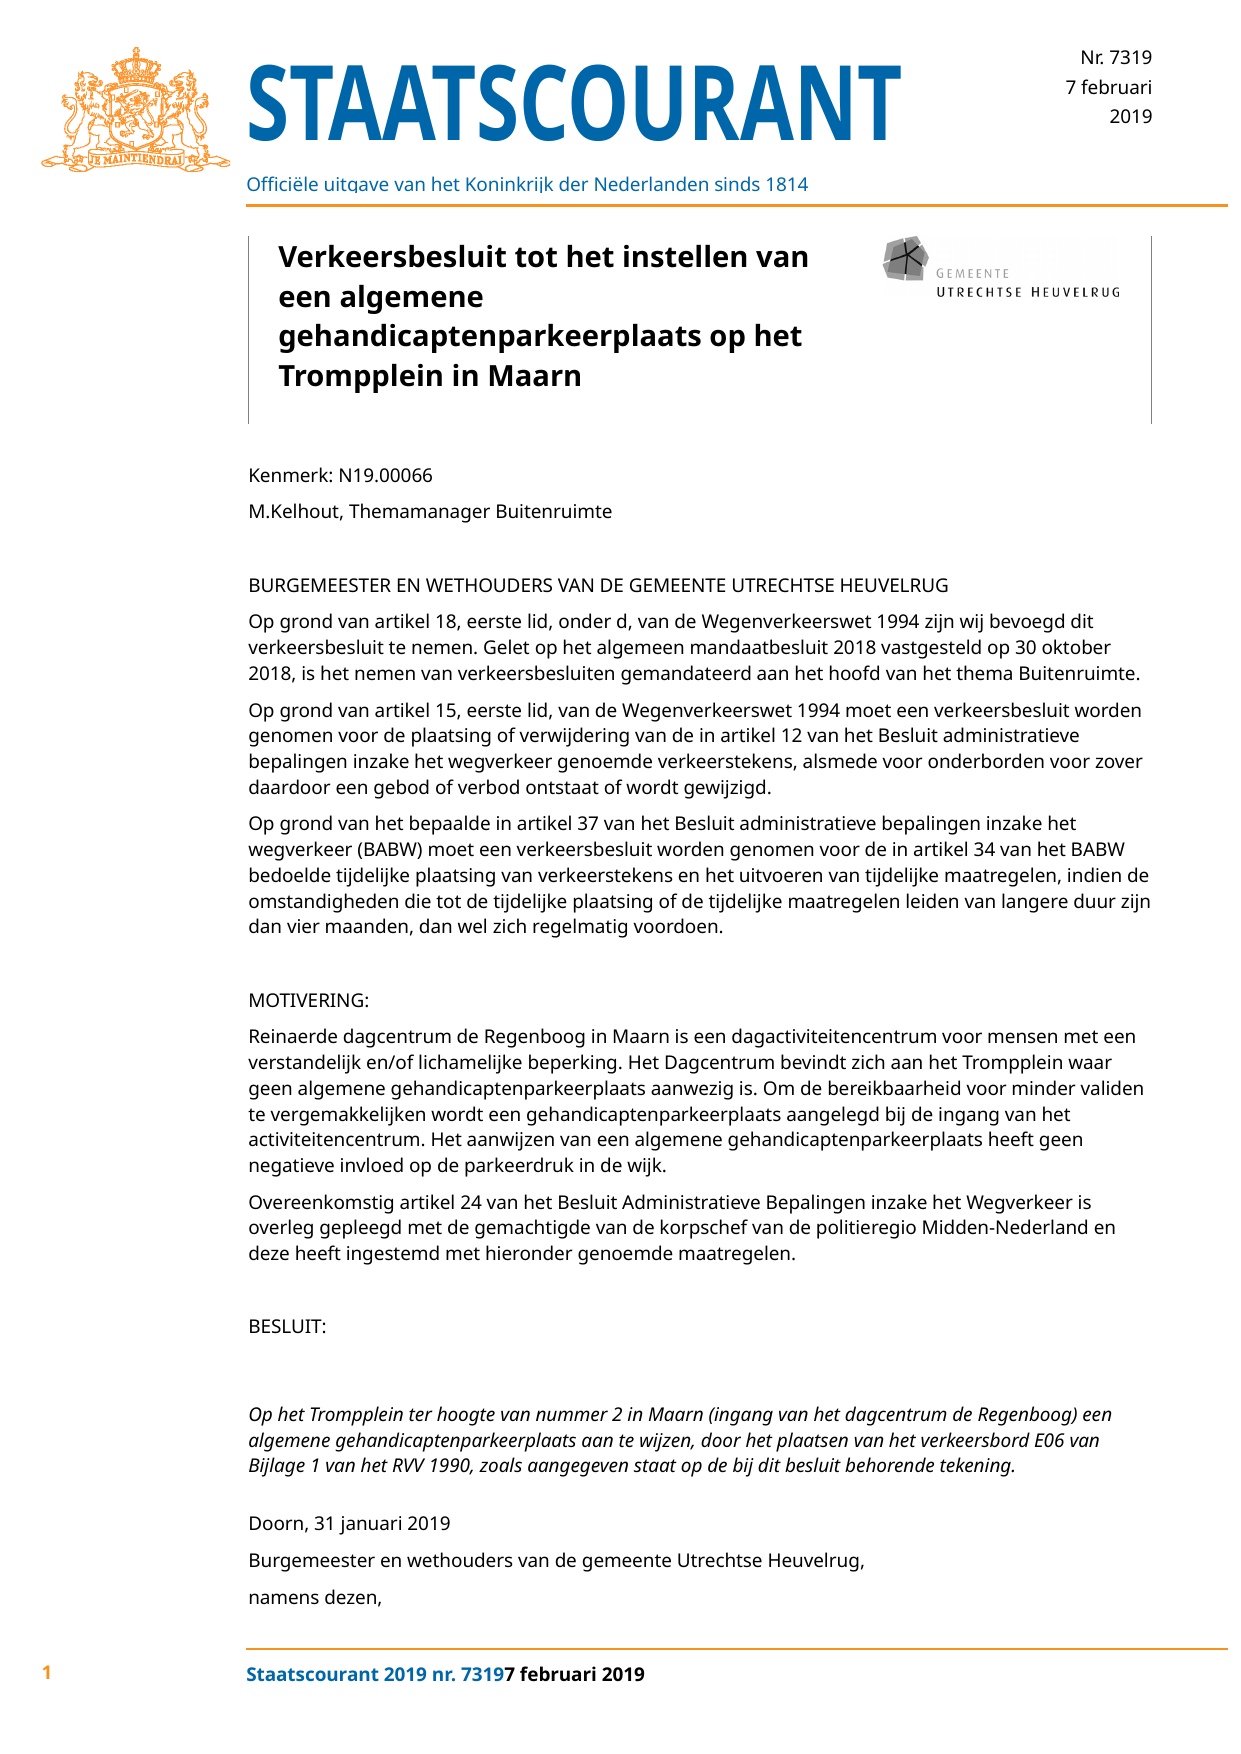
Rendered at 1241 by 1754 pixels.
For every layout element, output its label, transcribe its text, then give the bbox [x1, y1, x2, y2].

text Op grond van het bepaalde in artikel 37 van het Besluit administratieve bepalingen inzake het wegverkeer (BABW) moet een verkeersbesluit worden genomen voor de in artikel 34 van het BABW bedoelde tijdelijke plaatsing van verkeerstekens en het uitvoeren van tijdelijke maatregelen, indien de omstandigheden die tot de tijdelijke plaatsing of de tijdelijke maatregelen leiden van langere duur zijn dan vier maanden, dan wel zich regelmatig voordoen. [248, 811, 1152, 939]
text Doorn, 31 januari 2019 [248, 1515, 1152, 1534]
picture [882, 236, 1119, 297]
text M.Kelhout, Themamanager Buitenruimte [248, 499, 1152, 524]
text BESLUIT: [248, 1314, 1152, 1339]
text BURGEMEESTER EN WETHOUDERS VAN DE GEMEENTE UTRECHTSE HEUVELRUG [248, 572, 1152, 598]
table_header Verkeersbesluit tot het instellen van een algemene gehandicaptenparkeerplaats op het Trompplein in Maarn [249, 236, 850, 424]
text Op grond van artikel 15, eerste lid, van de Wegenverkeerswet 1994 moet een verkeersbesluit worden genomen voor de plaatsing of verwijdering van de in artikel 12 van het Besluit administratieve bepalingen inzake het wegverkeer genoemde verkeerstekens, alsmede voor onderborden voor zover daardoor een gebod of verbod ontstaat of wordt gewijzigd. [248, 697, 1152, 800]
text Op het Trompplein ter hoogte van nummer 2 in Maarn (ingang van het dagcentrum de Regenboog) een algemene gehandicaptenparkeerplaats aan te wijzen, door het plaatsen van het verkeersbord E06 van Bijlage 1 van het RVV 1990, zoals aangegeven staat op de bij dit besluit behorende tekening. [248, 1401, 1152, 1478]
text MOTIVERING: [248, 987, 1152, 1013]
text namens dezen, [248, 1589, 1152, 1608]
text Reinaerde dagcentrum de Regenboog in Maarn is een dagactiviteitencentrum voor mensen met een verstandelijk en/of lichamelijke beperking. Het Dagcentrum bevindt zich aan het Trompplein waar geen algemene gehandicaptenparkeerplaats aanwezig is. Om de bereikbaarheid voor minder validen te vergemakkelijken wordt een gehandicaptenparkeerplaats aangelegd bij de ingang van het activiteitencentrum. Het aanwijzen van een algemene gehandicaptenparkeerplaats heeft geen negatieve invloed op de parkeerdruk in de wijk. [248, 1023, 1152, 1178]
table_header [850, 236, 1151, 424]
text Op grond van artikel 18, eerste lid, onder d, van de Wegenverkeerswet 1994 zijn wij bevoegd dit verkeersbesluit te nemen. Gelet op het algemeen mandaatbesluit 2018 vastgesteld op 30 oktober 2018, is het nemen van verkeersbesluiten gemandateerd aan het hoofd van het thema Buitenruimte. [248, 609, 1152, 686]
text Burgemeester en wethouders van de gemeente Utrechtse Heuvelrug, [248, 1552, 1152, 1571]
text Kenmerk: N19.00066 [248, 462, 1152, 488]
picture [41, 47, 231, 172]
text Overeenkomstig artikel 24 van het Besluit Administratieve Bepalingen inzake het Wegverkeer is overleg gepleegd met de gemachtigde van de korpschef van de politieregio Midden-Nederland en deze heeft ingestemd met hieronder genoemde maatregelen. [248, 1189, 1152, 1266]
